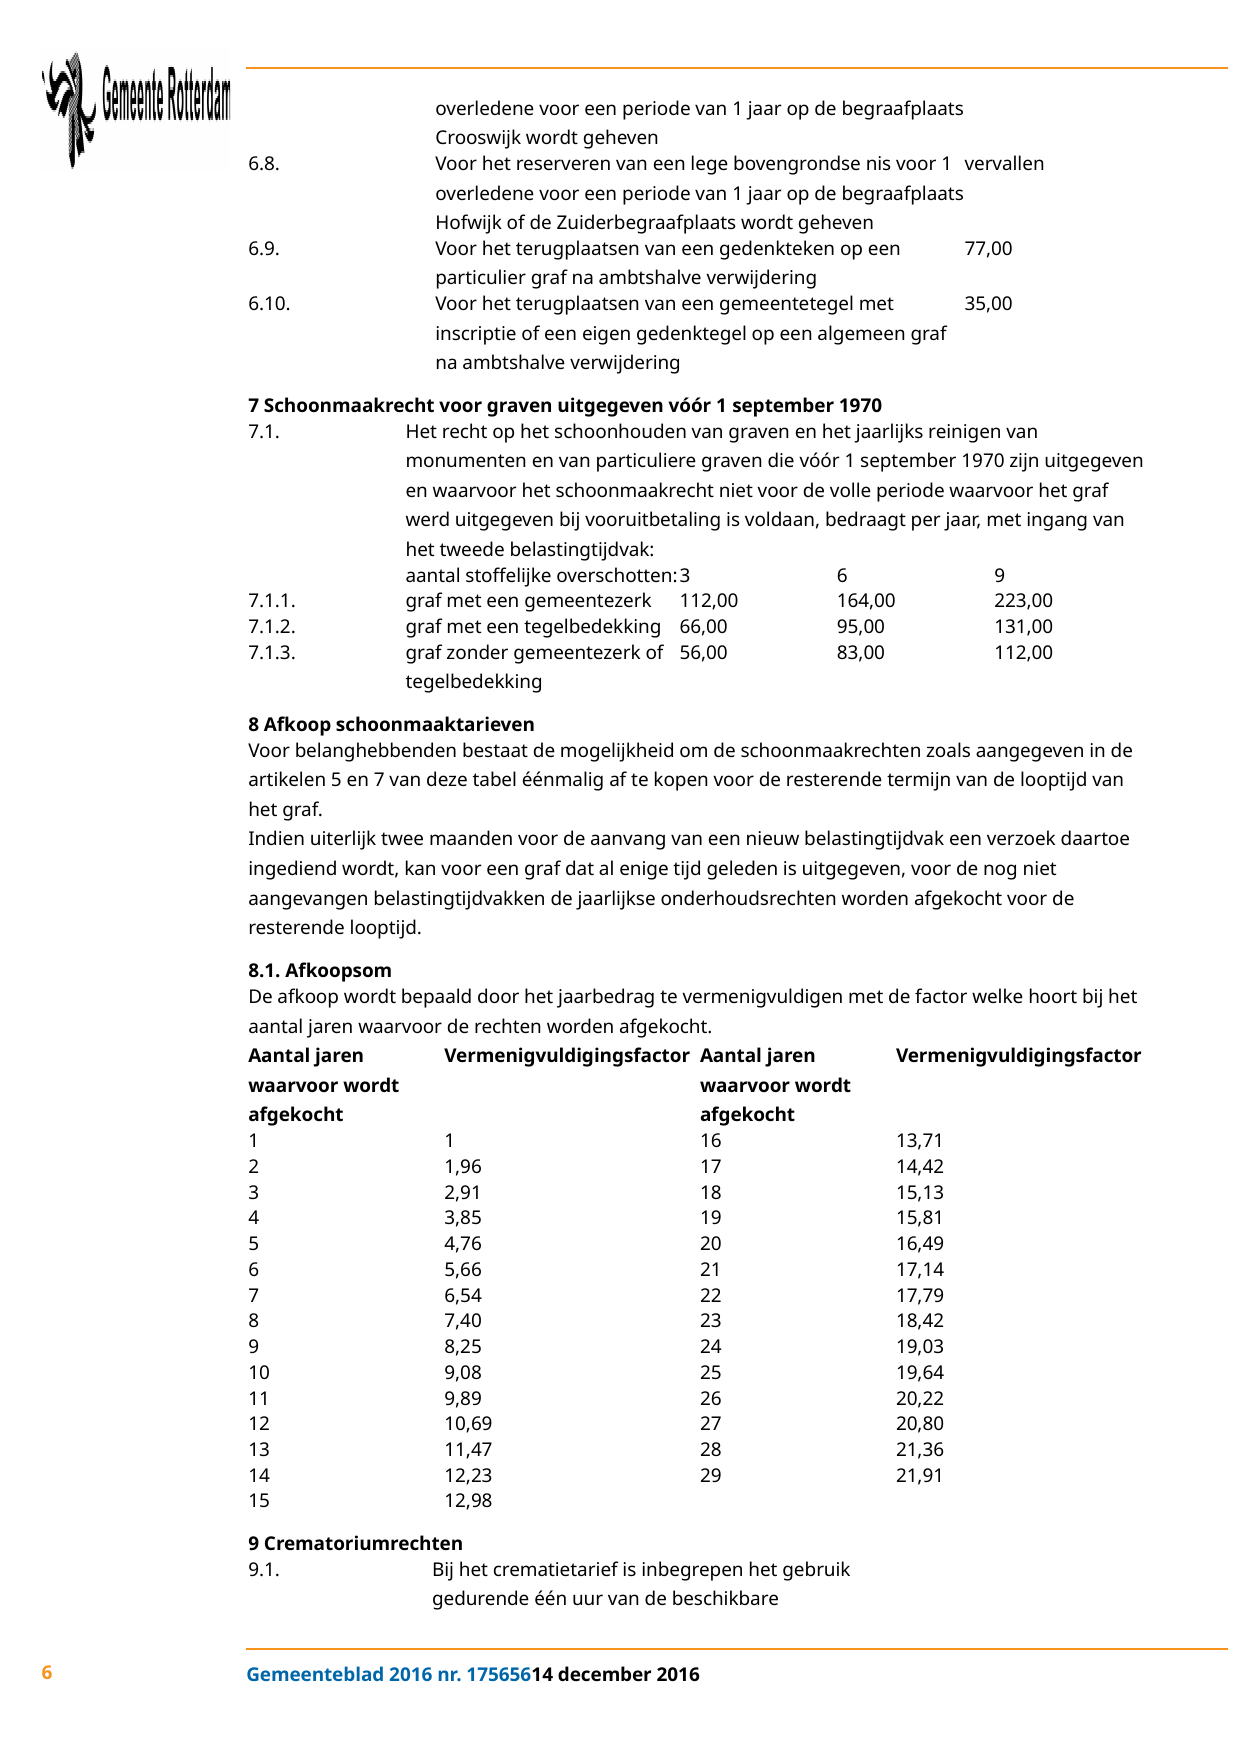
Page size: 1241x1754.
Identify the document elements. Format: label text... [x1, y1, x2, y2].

table_cell 22 [700, 1282, 896, 1307]
table_cell overledene voor een periode van 1 jaar op de begraafplaats Crooswijk wordt geheven [435, 95, 964, 150]
table_cell 16 [700, 1128, 896, 1153]
table_cell 6.10. [248, 290, 435, 375]
table_cell 13 [248, 1436, 444, 1462]
table_cell 24 [700, 1333, 896, 1359]
table_cell 25 [700, 1359, 896, 1385]
table_cell 6,54 [444, 1282, 700, 1307]
table_cell 7.1.3. [248, 639, 405, 694]
table_cell 17,79 [896, 1282, 1152, 1307]
text Voor belanghebbenden bestaat de mogelijkheid om de schoonmaakrechten zoals aangegeven in de artikelen 5 en 7 van deze tabel éénmalig af te kopen voor de resterende termijn van de looptijd van het graf. [248, 737, 1152, 822]
table_cell 35,00 [964, 290, 1152, 375]
text 8 Afkoop schoonmaaktarieven [248, 711, 1152, 737]
table_cell 8,25 [444, 1333, 700, 1359]
table_cell 18 [700, 1179, 896, 1204]
table_cell 18,42 [896, 1308, 1152, 1333]
table_cell 21 [700, 1256, 896, 1282]
table_cell 17 [700, 1153, 896, 1179]
table_cell 66,00 [679, 613, 837, 639]
table_cell 4 [248, 1205, 444, 1230]
table_cell 13,71 [896, 1128, 1152, 1153]
table_cell 23 [700, 1308, 896, 1333]
table_cell 10,69 [444, 1410, 700, 1436]
table_cell [248, 562, 405, 588]
table_cell 12,23 [444, 1462, 700, 1488]
table_cell 9 [248, 1333, 444, 1359]
table_header Vermenigvuldigingsfactor [896, 1043, 1152, 1127]
table_cell 7.1.2. [248, 613, 405, 639]
table_cell 95,00 [837, 613, 994, 639]
table_cell 15,13 [896, 1179, 1152, 1204]
table_cell graf met een gemeentezerk [405, 588, 679, 613]
table_cell 6.9. [248, 235, 435, 290]
table_header 7.1. [248, 418, 405, 562]
picture [41, 47, 231, 172]
text 8.1. Afkoopsom [248, 957, 1152, 983]
table_cell 9,08 [444, 1359, 700, 1385]
text De afkoop wordt bepaald door het jaarbedrag te vermenigvuldigen met de factor welke hoort bij het aantal jaren waarvoor de rechten worden afgekocht. [248, 983, 1152, 1038]
table_cell 19,64 [896, 1359, 1152, 1385]
table_cell 9 [994, 562, 1152, 588]
table_cell 19,03 [896, 1333, 1152, 1359]
table_cell 12,98 [444, 1488, 700, 1513]
table_cell 77,00 [964, 235, 1152, 290]
table_cell aantal stoffelijke overschotten: [405, 562, 679, 588]
table_header [952, 1556, 1152, 1611]
table_cell 26 [700, 1385, 896, 1410]
table_cell 112,00 [679, 588, 837, 613]
table_cell 21,36 [896, 1436, 1152, 1462]
table_cell 10 [248, 1359, 444, 1385]
table_cell 19 [700, 1205, 896, 1230]
table_cell 11,47 [444, 1436, 700, 1462]
table_cell 164,00 [837, 588, 994, 613]
table_cell 7.1.1. [248, 588, 405, 613]
table_cell 6 [837, 562, 994, 588]
table_cell 14 [248, 1462, 444, 1488]
table_cell 11 [248, 1385, 444, 1410]
table_header Het recht op het schoonhouden van graven en het jaarlijks reinigen van monumenten en van particuliere graven die vóór 1 september 1970 zijn uitgegeven en waarvoor het schoonmaakrecht niet voor de volle periode waarvoor het graf werd uitgegeven bij vooruitbetaling is voldaan, bedraagt per jaar, met ingang van het tweede belastingtijdvak: [405, 418, 1152, 562]
table_cell 21,91 [896, 1462, 1152, 1488]
table_cell 4,76 [444, 1230, 700, 1256]
table_cell Voor het terugplaatsen van een gedenkteken op een particulier graf na ambtshalve verwijdering [435, 235, 964, 290]
table_cell 7 [248, 1282, 444, 1307]
table_cell 29 [700, 1462, 896, 1488]
table_cell [248, 95, 435, 150]
table_cell 3,85 [444, 1205, 700, 1230]
table_header Vermenigvuldigingsfactor [444, 1043, 700, 1127]
table_cell vervallen [964, 150, 1152, 235]
table_cell 5,66 [444, 1256, 700, 1282]
table_cell 8 [248, 1308, 444, 1333]
table_cell 20 [700, 1230, 896, 1256]
table_cell 7,40 [444, 1308, 700, 1333]
table_cell 3 [248, 1179, 444, 1204]
table_cell graf zonder gemeentezerk of tegelbedekking [405, 639, 679, 694]
table_cell 9,89 [444, 1385, 700, 1410]
table_cell 223,00 [994, 588, 1152, 613]
table_cell 14,42 [896, 1153, 1152, 1179]
table_cell 1 [248, 1128, 444, 1153]
table_cell 2,91 [444, 1179, 700, 1204]
text 9 Crematoriumrechten [248, 1530, 1152, 1556]
table_cell 6 [248, 1256, 444, 1282]
table_cell Voor het terugplaatsen van een gemeentetegel met inscriptie of een eigen gedenktegel op een algemeen graf na ambtshalve verwijdering [435, 290, 964, 375]
table_cell [700, 1488, 896, 1513]
table_cell 1 [444, 1128, 700, 1153]
table_cell 16,49 [896, 1230, 1152, 1256]
table_cell 2 [248, 1153, 444, 1179]
table_cell 5 [248, 1230, 444, 1256]
table_cell 28 [700, 1436, 896, 1462]
table_cell 56,00 [679, 639, 837, 694]
table_cell 1,96 [444, 1153, 700, 1179]
table_cell [964, 95, 1152, 150]
table_cell 15 [248, 1488, 444, 1513]
table_cell graf met een tegelbedekking [405, 613, 679, 639]
table_cell 27 [700, 1410, 896, 1436]
table_cell 131,00 [994, 613, 1152, 639]
table_header Aantal jaren waarvoor wordt afgekocht [700, 1043, 896, 1127]
table_cell 3 [679, 562, 837, 588]
table_header Aantal jaren waarvoor wordt afgekocht [248, 1043, 444, 1127]
text Indien uiterlijk twee maanden voor de aanvang van een nieuw belastingtijdvak een verzoek daartoe ingediend wordt, kan voor een graf dat al enige tijd geleden is uitgegeven, voor de nog niet aangevangen belastingtijdvakken de jaarlijkse onderhoudsrechten worden afgekocht voor de resterende looptijd. [248, 826, 1152, 940]
table_cell 12 [248, 1410, 444, 1436]
text 7 Schoonmaakrecht voor graven uitgegeven vóór 1 september 1970 [248, 392, 1152, 418]
table_cell 20,80 [896, 1410, 1152, 1436]
table_cell [896, 1488, 1152, 1513]
table_cell 20,22 [896, 1385, 1152, 1410]
table_cell 83,00 [837, 639, 994, 694]
table_cell 112,00 [994, 639, 1152, 694]
table_cell Voor het reserveren van een lege bovengrondse nis voor 1 overledene voor een periode van 1 jaar op de begraafplaats Hofwijk of de Zuiderbegraafplaats wordt geheven [435, 150, 964, 235]
table_header 9.1. [248, 1556, 432, 1611]
table_header Bij het crematietarief is inbegrepen het gebruik gedurende één uur van de beschikbare [432, 1556, 952, 1611]
table_cell 17,14 [896, 1256, 1152, 1282]
table_cell 6.8. [248, 150, 435, 235]
table_cell 15,81 [896, 1205, 1152, 1230]
